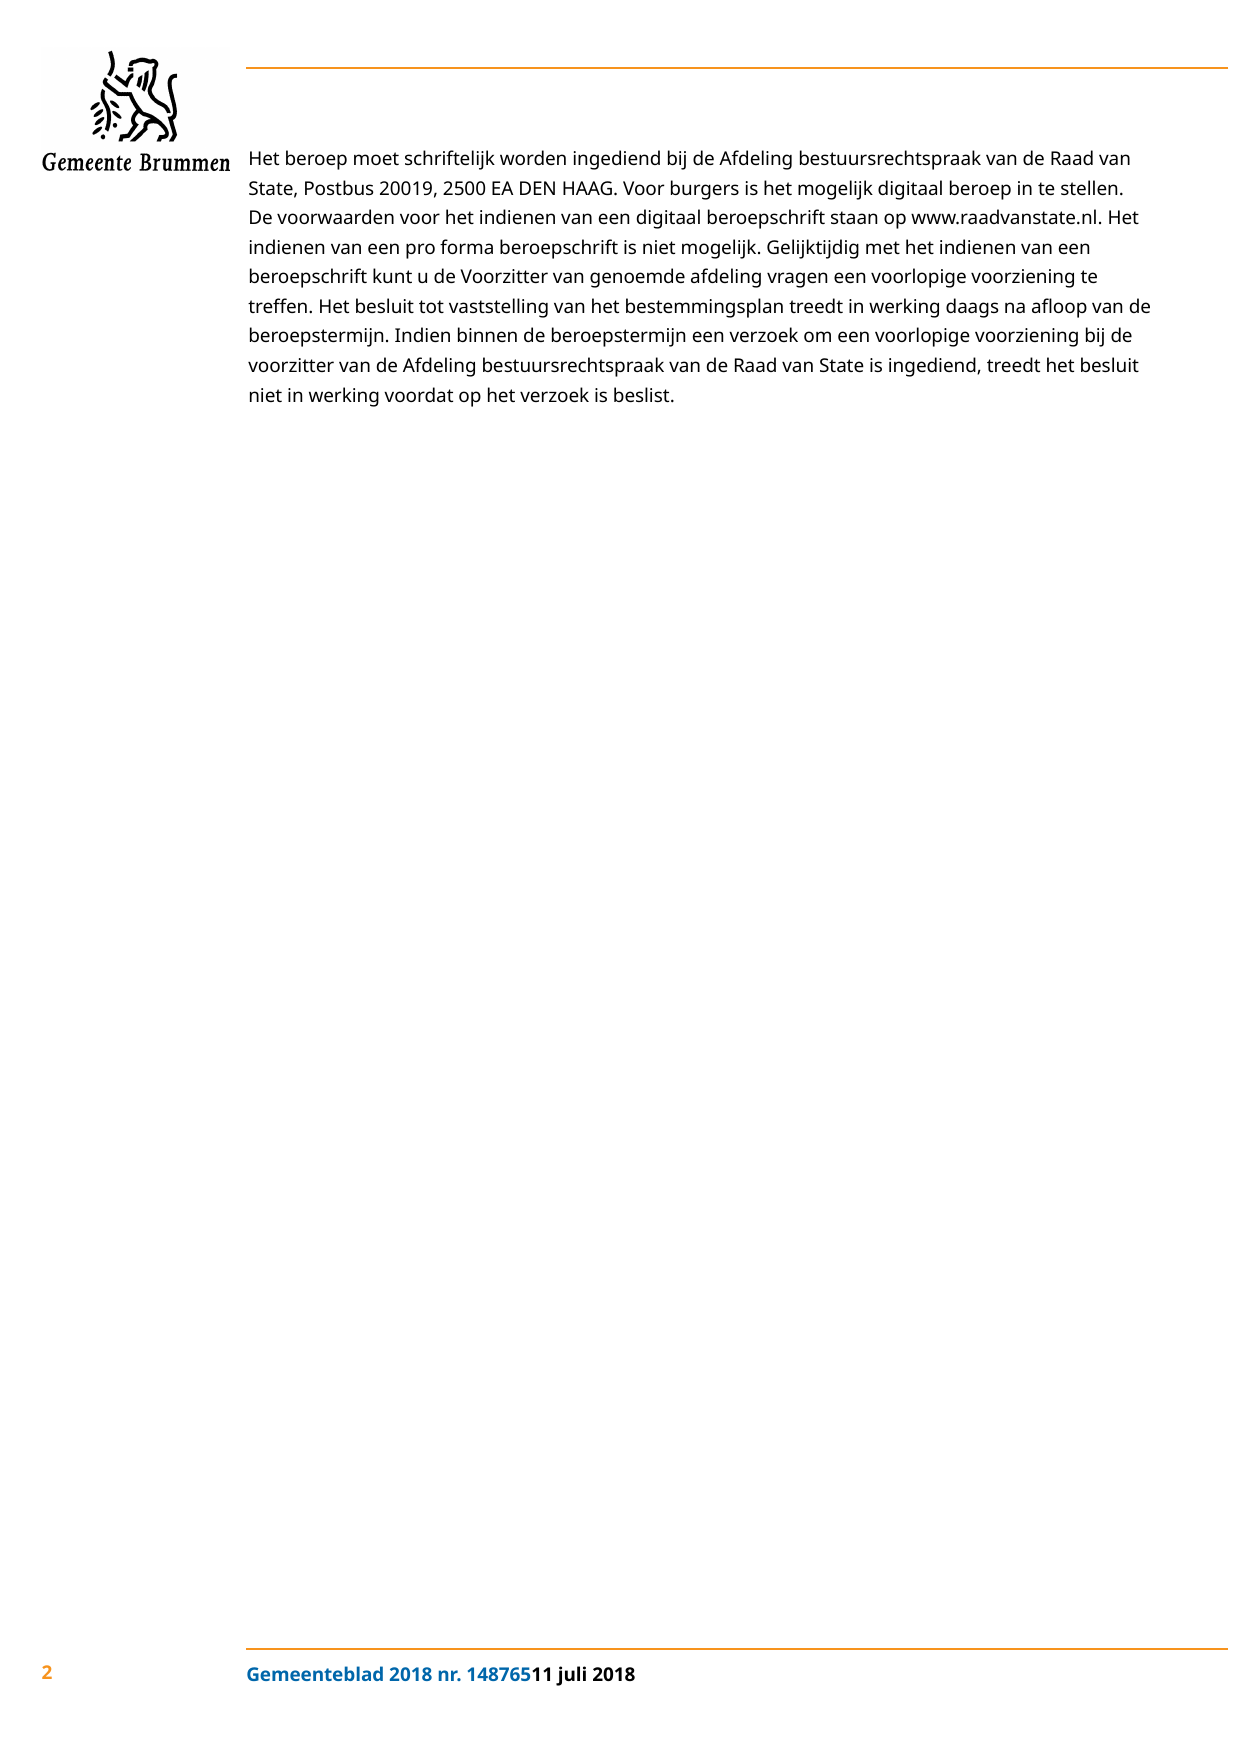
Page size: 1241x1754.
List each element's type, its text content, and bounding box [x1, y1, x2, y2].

picture [41, 47, 231, 172]
text Het beroep moet schriftelijk worden ingediend bij de Afdeling bestuursrechtspraak van de Raad van State, Postbus 20019, 2500 EA DEN HAAG. Voor burgers is het mogelijk digitaal beroep in te stellen. De voorwaarden voor het indienen van een digitaal beroepschrift staan op www.raadvanstate.nl. Het indienen van een pro forma beroepschrift is niet mogelijk. Gelijktijdig met het indienen van een beroepschrift kunt u de Voorzitter van genoemde afdeling vragen een voorlopige voorziening te treffen. Het besluit tot vaststelling van het bestemmingsplan treedt in werking daags na afloop van de beroepstermijn. Indien binnen de beroepstermijn een verzoek om een voorlopige voorziening bij de voorzitter van de Afdeling bestuursrechtspraak van de Raad van State is ingediend, treedt het besluit niet in werking voordat op het verzoek is beslist. [248, 145, 1152, 408]
